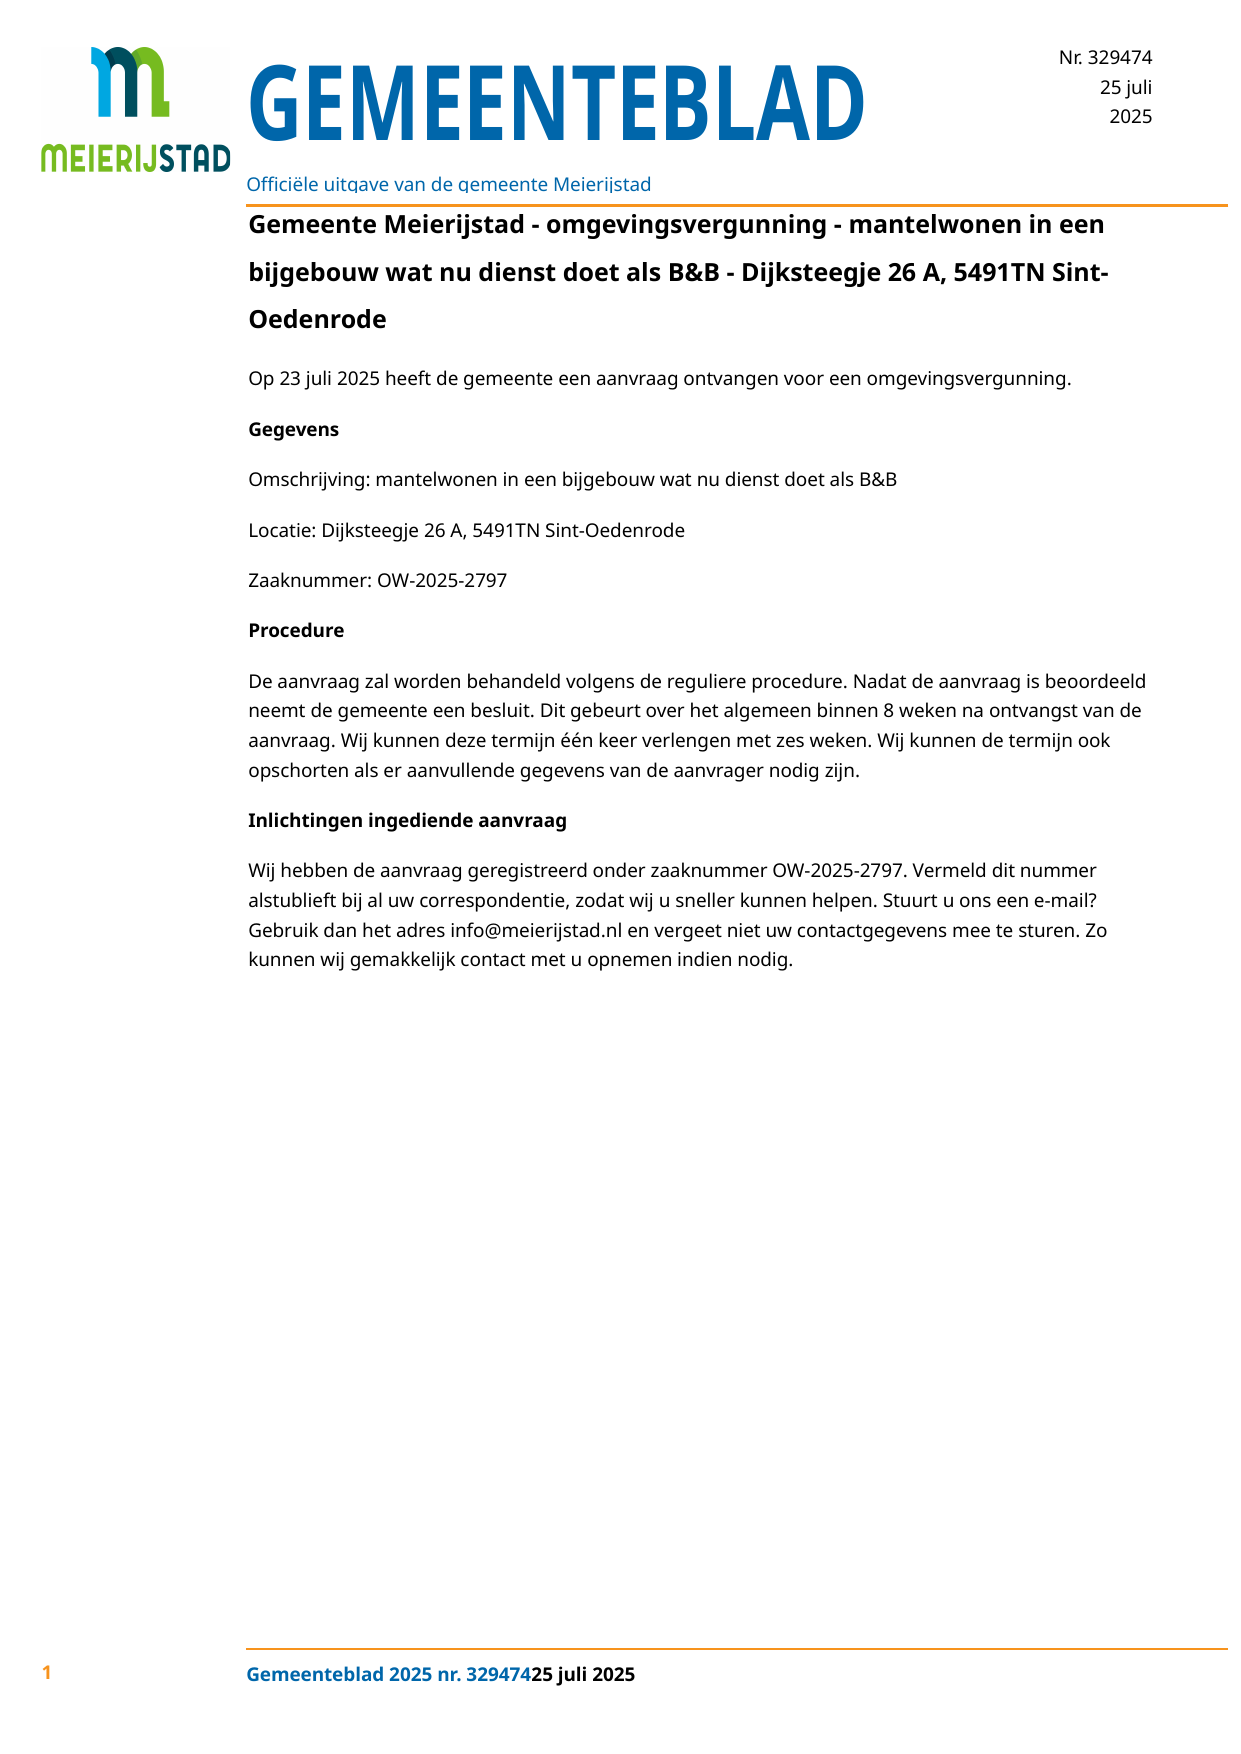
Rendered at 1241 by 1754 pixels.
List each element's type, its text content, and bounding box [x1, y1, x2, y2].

text De aanvraag zal worden behandeld volgens de reguliere procedure. Nadat de aanvraag is beoordeeld neemt de gemeente een besluit. Dit gebeurt over het algemeen binnen 8 weken na ontvangst van de aanvraag. Wij kunnen deze termijn één keer verlengen met zes weken. Wij kunnen de termijn ook opschorten als er aanvullende gegevens van de aanvrager nodig zijn. [248, 668, 1152, 782]
text Locatie: Dijksteegje 26 A, 5491TN Sint-Oedenrode [248, 517, 1152, 542]
text Gemeente Meierijstad - omgevingsvergunning - mantelwonen in een bijgebouw wat nu dienst doet als B&B - Dijksteegje 26 A, 5491TN Sint-Oedenrode [248, 207, 1152, 336]
text Procedure [248, 618, 1152, 643]
text Zaaknummer: OW-2025-2797 [248, 567, 1152, 593]
text Inlichtingen ingediende aanvraag [248, 807, 1152, 833]
text Op 23 juli 2025 heeft de gemeente een aanvraag ontvangen voor een omgevingsvergunning. [248, 366, 1152, 391]
text Wij hebben de aanvraag geregistreerd onder zaaknummer OW-2025-2797. Vermeld dit nummer alstublieft bij al uw correspondentie, zodat wij u sneller kunnen helpen. Stuurt u ons een e-mail? Gebruik dan het adres info@meierijstad.nl en vergeet niet uw contactgegevens mee te sturen. Zo kunnen wij gemakkelijk contact met u opnemen indien nodig. [248, 858, 1152, 972]
picture [41, 47, 231, 172]
text Omschrijving: mantelwonen in een bijgebouw wat nu dienst doet als B&B [248, 466, 1152, 492]
text Gegevens [248, 416, 1152, 442]
